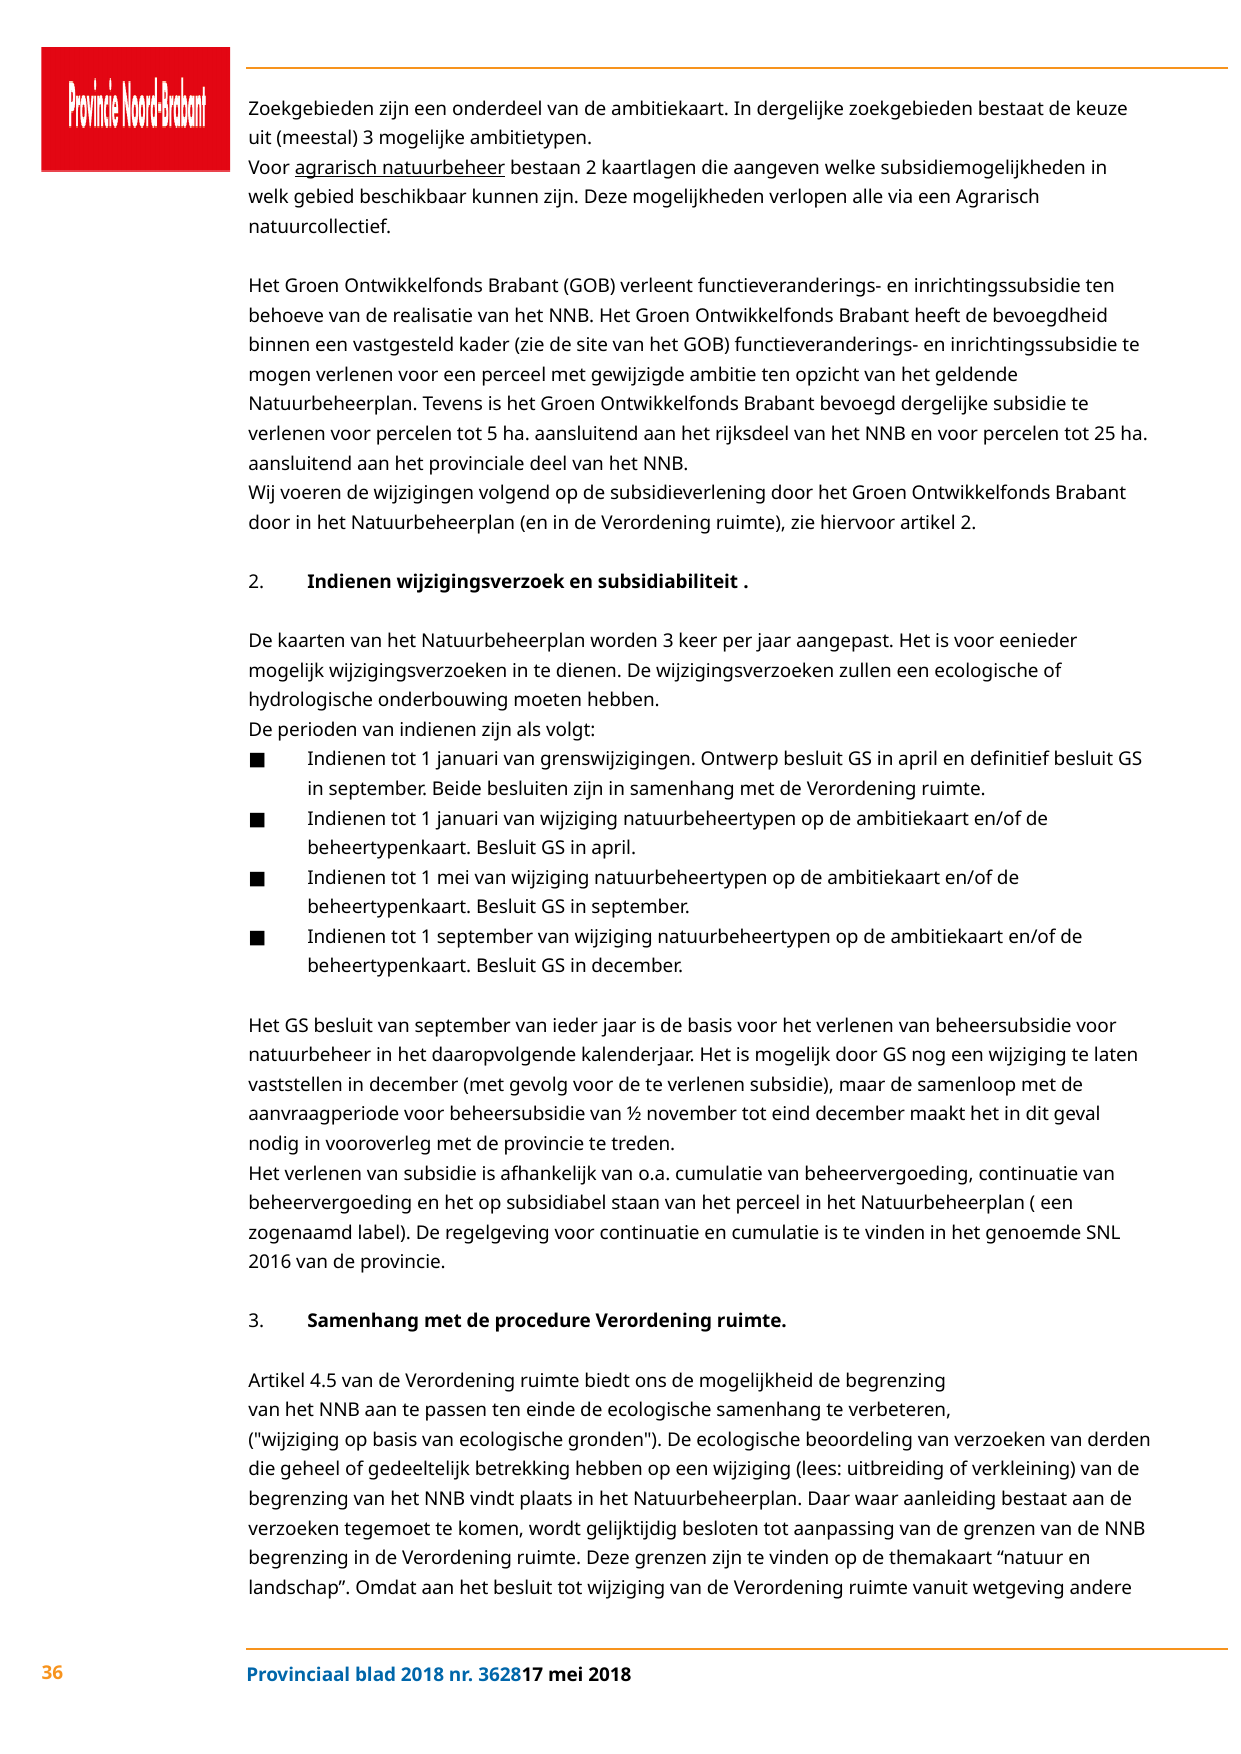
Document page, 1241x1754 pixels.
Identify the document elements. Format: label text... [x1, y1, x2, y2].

list Indienen tot 1 januari van grenswijzigingen. Ontwerp besluit GS in april en definitief besluit GS in september. Beide besluiten zijn in samenhang met de Verordening ruimte. [248, 746, 1152, 801]
text Voor agrarisch natuurbeheer bestaan 2 kaartlagen die aangeven welke subsidiemogelijkheden in welk gebied beschikbaar kunnen zijn. Deze mogelijkheden verlopen alle via een Agrarisch natuurcollectief. [248, 154, 1152, 239]
text De kaarten van het Natuurbeheerplan worden 3 keer per jaar aangepast. Het is voor eenieder mogelijk wijzigingsverzoeken in te dienen. De wijzigingsverzoeken zullen een ecologische of hydrologische onderbouwing moeten hebben. [248, 627, 1152, 712]
list Samenhang met de procedure Verordening ruimte. [248, 1308, 1152, 1333]
text van het NNB aan te passen ten einde de ecologische samenhang te verbeteren, [248, 1396, 1152, 1422]
list Indienen tot 1 januari van wijziging natuurbeheertypen op de ambitiekaart en/of de beheertypenkaart. Besluit GS in april. [248, 805, 1152, 860]
text De perioden van indienen zijn als volgt: [248, 716, 1152, 742]
text Artikel 4.5 van de Verordening ruimte biedt ons de mogelijkheid de begrenzing [248, 1367, 1152, 1393]
text Het verlenen van subsidie is afhankelijk van o.a. cumulatie van beheervergoeding, continuatie van beheervergoeding en het op subsidiabel staan van het perceel in het Natuurbeheerplan ( een zogenaamd label). De regelgeving voor continuatie en cumulatie is te vinden in het genoemde SNL 2016 van de provincie. [248, 1160, 1152, 1274]
list Indienen tot 1 september van wijziging natuurbeheertypen op de ambitiekaart en/of de beheertypenkaart. Besluit GS in december. [248, 923, 1152, 978]
text Het GS besluit van september van ieder jaar is de basis voor het verlenen van beheersubsidie voor natuurbeheer in het daaropvolgende kalenderjaar. Het is mogelijk door GS nog een wijziging te laten vaststellen in december (met gevolg voor de te verlenen subsidie), maar de samenloop met de aanvraagperiode voor beheersubsidie van ½ november tot eind december maakt het in dit geval nodig in vooroverleg met de provincie te treden. [248, 1012, 1152, 1156]
list Indienen wijzigingsverzoek en subsidiabiliteit . [248, 568, 1152, 594]
list Indienen tot 1 mei van wijziging natuurbeheertypen op de ambitiekaart en/of de beheertypenkaart. Besluit GS in september. [248, 864, 1152, 919]
text Zoekgebieden zijn een onderdeel van de ambitiekaart. In dergelijke zoekgebieden bestaat de keuze uit (meestal) 3 mogelijke ambitietypen. [248, 95, 1152, 150]
text Het Groen Ontwikkelfonds Brabant (GOB) verleent functieveranderings- en inrichtingssubsidie ten behoeve van de realisatie van het NNB. Het Groen Ontwikkelfonds Brabant heeft de bevoegdheid binnen een vastgesteld kader (zie de site van het GOB) functieveranderings- en inrichtingssubsidie te mogen verlenen voor een perceel met gewijzigde ambitie ten opzicht van het geldende Natuurbeheerplan. Tevens is het Groen Ontwikkelfonds Brabant bevoegd dergelijke subsidie te verlenen voor percelen tot 5 ha. aansluitend aan het rijksdeel van het NNB en voor percelen tot 25 ha. aansluitend aan het provinciale deel van het NNB. [248, 272, 1152, 476]
text Wij voeren de wijzigingen volgend op de subsidieverlening door het Groen Ontwikkelfonds Brabant door in het Natuurbeheerplan (en in de Verordening ruimte), zie hiervoor artikel 2. [248, 479, 1152, 535]
picture [41, 47, 231, 172]
text ("wijziging op basis van ecologische gronden"). De ecologische beoordeling van verzoeken van derden die geheel of gedeeltelijk betrekking hebben op een wijziging (lees: uitbreiding of verkleining) van de begrenzing van het NNB vindt plaats in het Natuurbeheerplan. Daar waar aanleiding bestaat aan de verzoeken tegemoet te komen, wordt gelijktijdig besloten tot aanpassing van de grenzen van de NNB begrenzing in de Verordening ruimte. Deze grenzen zijn te vinden op de themakaart “natuur en landschap”. Omdat aan het besluit tot wijziging van de Verordening ruimte vanuit wetgeving andere [248, 1426, 1152, 1600]
